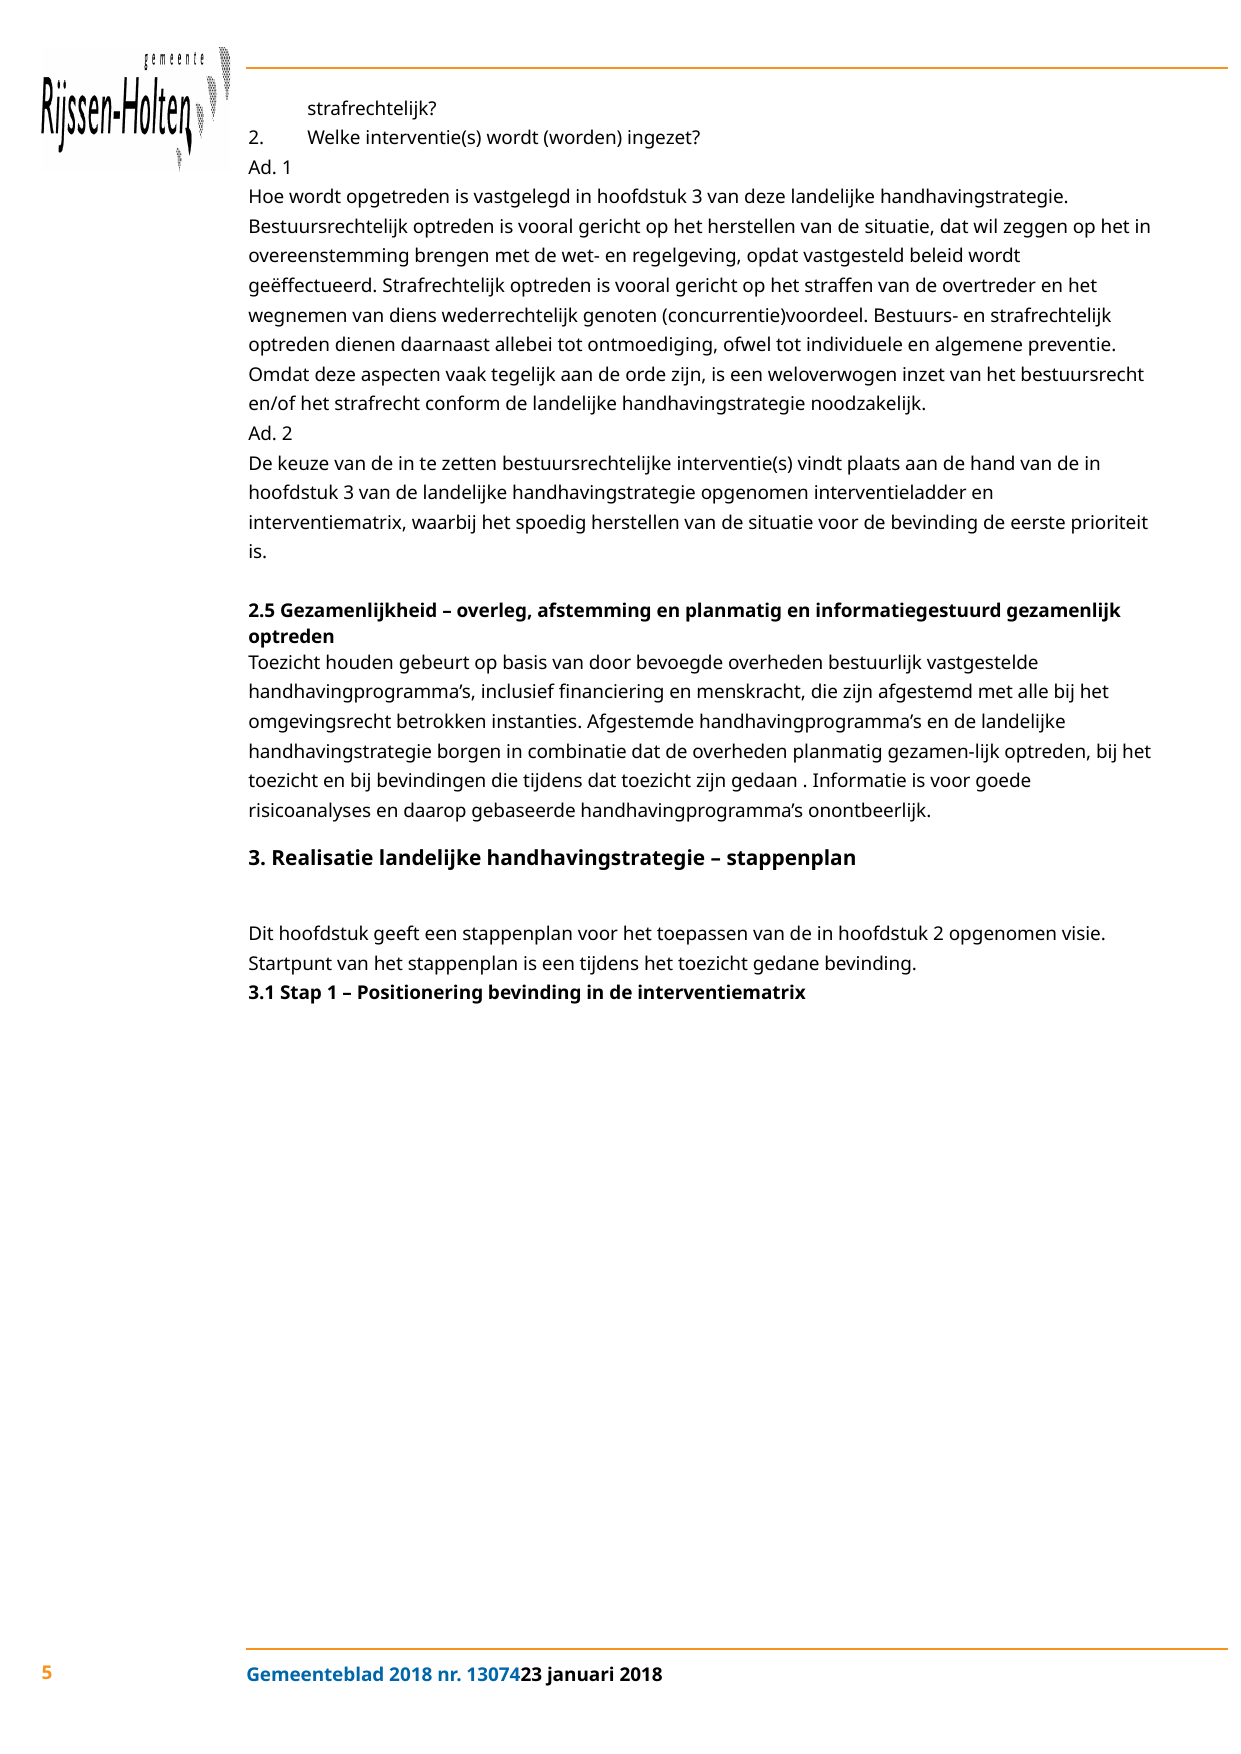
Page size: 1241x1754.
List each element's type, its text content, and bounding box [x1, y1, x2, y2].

text Dit hoofdstuk geeft een stappenplan voor het toepassen van de in hoofdstuk 2 opgenomen visie. Startpunt van het stappenplan is een tijdens het toezicht gedane bevinding. [248, 920, 1152, 976]
text 3. Realisatie landelijke handhavingstrategie – stappenplan [248, 843, 1152, 871]
text De keuze van de in te zetten bestuursrechtelijke interventie(s) vindt plaats aan de hand van de in hoofdstuk 3 van de landelijke handhavingstrategie opgenomen interventieladder en interventiematrix, waarbij het spoedig herstellen van de situatie voor de bevinding de eerste prioriteit is. [248, 450, 1152, 564]
text Ad. 2 [248, 420, 1152, 446]
text Toezicht houden gebeurt op basis van door bevoegde overheden bestuurlijk vastgestelde handhavingprogramma’s, inclusief financiering en menskracht, die zijn afgestemd met alle bij het omgevingsrecht betrokken instanties. Afgestemde handhavingprogramma’s en de landelijke handhavingstrategie borgen in combinatie dat de overheden planmatig gezamen-lijk optreden, bij het toezicht en bij bevindingen die tijdens dat toezicht zijn gedaan . Informatie is voor goede risicoanalyses en daarop gebaseerde handhavingprogramma’s onontbeerlijk. [248, 649, 1152, 823]
text 2.5 Gezamenlijkheid – overleg, afstemming en planmatig en informatiegestuurd gezamenlijk optreden [248, 598, 1152, 649]
list Welke interventie(s) wordt (worden) ingezet? [248, 124, 1152, 150]
text Hoe wordt opgetreden is vastgelegd in hoofdstuk 3 van deze landelijke handhavingstrategie. Bestuursrechtelijk optreden is vooral gericht op het herstellen van de situatie, dat wil zeggen op het in overeenstemming brengen met de wet- en regelgeving, opdat vastgesteld beleid wordt geëffectueerd. Strafrechtelijk optreden is vooral gericht op het straffen van de overtreder en het wegnemen van diens wederrechtelijk genoten (concurrentie)voordeel. Bestuurs- en strafrechtelijk optreden dienen daarnaast allebei tot ontmoediging, ofwel tot individuele en algemene preventie. Omdat deze aspecten vaak tegelijk aan de orde zijn, is een weloverwogen inzet van het bestuursrecht en/of het strafrecht conform de landelijke handhavingstrategie noodzakelijk. [248, 183, 1152, 416]
list strafrechtelijk? [248, 95, 1152, 121]
text 3.1 Stap 1 – Positionering bevinding in de interventiematrix [248, 979, 1152, 1005]
text Ad. 1 [248, 154, 1152, 180]
picture [41, 47, 231, 172]
